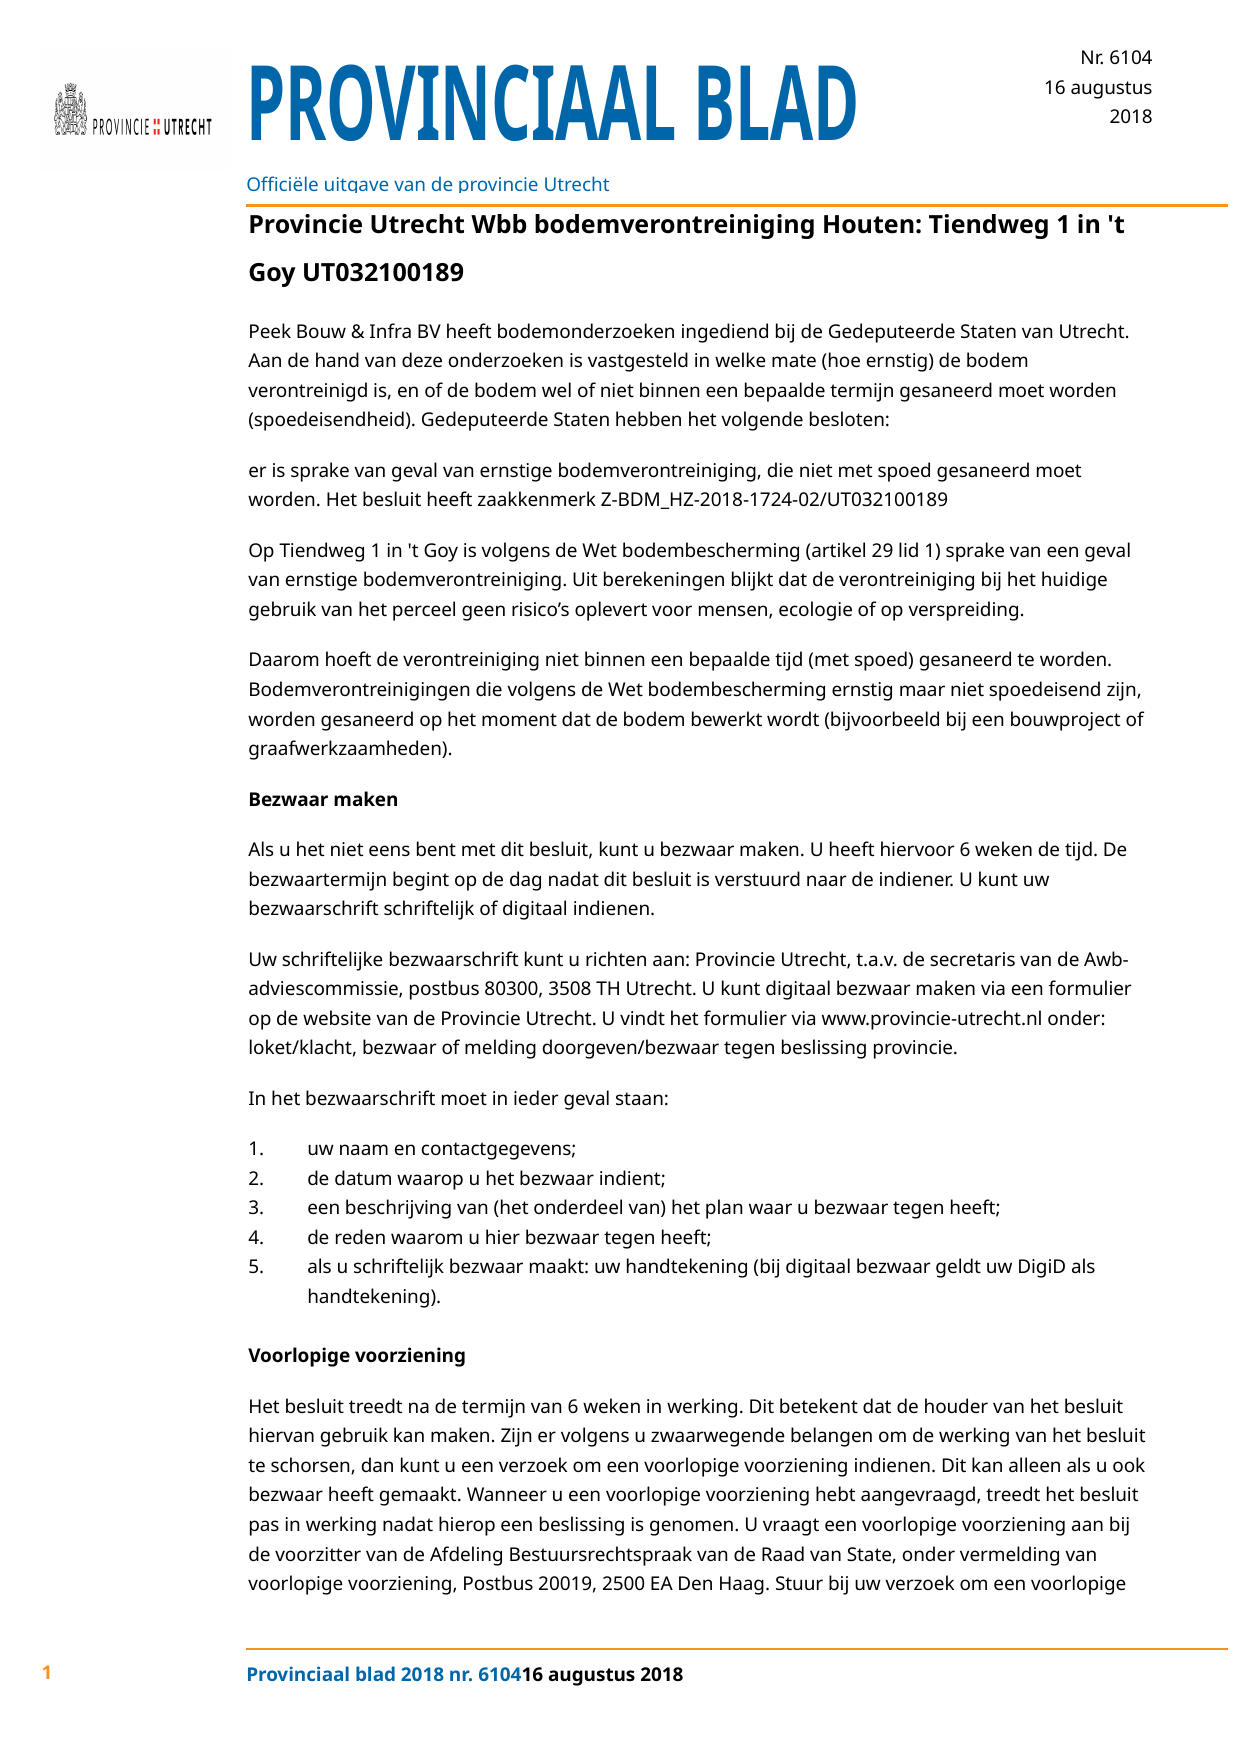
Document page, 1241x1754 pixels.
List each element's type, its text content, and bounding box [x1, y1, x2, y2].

list een beschrijving van (het onderdeel van) het plan waar u bezwaar tegen heeft; [248, 1194, 1152, 1220]
text Op Tiendweg 1 in 't Goy is volgens de Wet bodembescherming (artikel 29 lid 1) sprake van een geval van ernstige bodemverontreiniging. Uit berekeningen blijkt dat de verontreiniging bij het huidige gebruik van het perceel geen risico’s oplevert voor mensen, ecologie of op verspreiding. [248, 537, 1152, 622]
text Peek Bouw & Infra BV heeft bodemonderzoeken ingediend bij de Gedeputeerde Staten van Utrecht. Aan de hand van deze onderzoeken is vastgesteld in welke mate (hoe ernstig) de bodem verontreinigd is, en of de bodem wel of niet binnen een bepaalde termijn gesaneerd moet worden (spoedeisendheid). Gedeputeerde Staten hebben het volgende besloten: [248, 318, 1152, 432]
text Uw schriftelijke bezwaarschrift kunt u richten aan: Provincie Utrecht, t.a.v. de secretaris van de Awb-adviescommissie, postbus 80300, 3508 TH Utrecht. U kunt digitaal bezwaar maken via een formulier op de website van de Provincie Utrecht. U vindt het formulier via www.provincie-utrecht.nl onder: loket/klacht, bezwaar of melding doorgeven/bezwaar tegen beslissing provincie. [248, 946, 1152, 1060]
list als u schriftelijk bezwaar maakt: uw handtekening (bij digitaal bezwaar geldt uw DigiD als handtekening). [248, 1254, 1152, 1309]
list uw naam en contactgegevens; [248, 1135, 1152, 1161]
text Voorlopige voorziening [248, 1342, 1152, 1368]
text Bezwaar maken [248, 786, 1152, 812]
text Provincie Utrecht Wbb bodemverontreiniging Houten: Tiendweg 1 in 't Goy UT032100189 [248, 207, 1152, 288]
text Als u het niet eens bent met dit besluit, kunt u bezwaar maken. U heeft hiervoor 6 weken de tijd. De bezwaartermijn begint op de dag nadat dit besluit is verstuurd naar de indiener. U kunt uw bezwaarschrift schriftelijk of digitaal indienen. [248, 836, 1152, 921]
list de datum waarop u het bezwaar indient; [248, 1165, 1152, 1191]
text In het bezwaarschrift moet in ieder geval staan: [248, 1085, 1152, 1111]
text Daarom hoeft de verontreiniging niet binnen een bepaalde tijd (met spoed) gesaneerd te worden. Bodemverontreinigingen die volgens de Wet bodembescherming ernstig maar niet spoedeisend zijn, worden gesaneerd op het moment dat de bodem bewerkt wordt (bijvoorbeeld bij een bouwproject of graafwerkzaamheden). [248, 647, 1152, 761]
picture [41, 47, 231, 172]
text er is sprake van geval van ernstige bodemverontreiniging, die niet met spoed gesaneerd moet worden. Het besluit heeft zaakkenmerk Z-BDM_HZ-2018-1724-02/UT032100189 [248, 457, 1152, 512]
list de reden waarom u hier bezwaar tegen heeft; [248, 1224, 1152, 1250]
text Het besluit treedt na de termijn van 6 weken in werking. Dit betekent dat de houder van het besluit hiervan gebruik kan maken. Zijn er volgens u zwaarwegende belangen om de werking van het besluit te schorsen, dan kunt u een verzoek om een voorlopige voorziening indienen. Dit kan alleen als u ook bezwaar heeft gemaakt. Wanneer u een voorlopige voorziening hebt aangevraagd, treedt het besluit pas in werking nadat hierop een beslissing is genomen. U vraagt een voorlopige voorziening aan bij de voorzitter van de Afdeling Bestuursrechtspraak van de Raad van State, onder vermelding van voorlopige voorziening, Postbus 20019, 2500 EA Den Haag. Stuur bij uw verzoek om een voorlopige [248, 1393, 1152, 1596]
